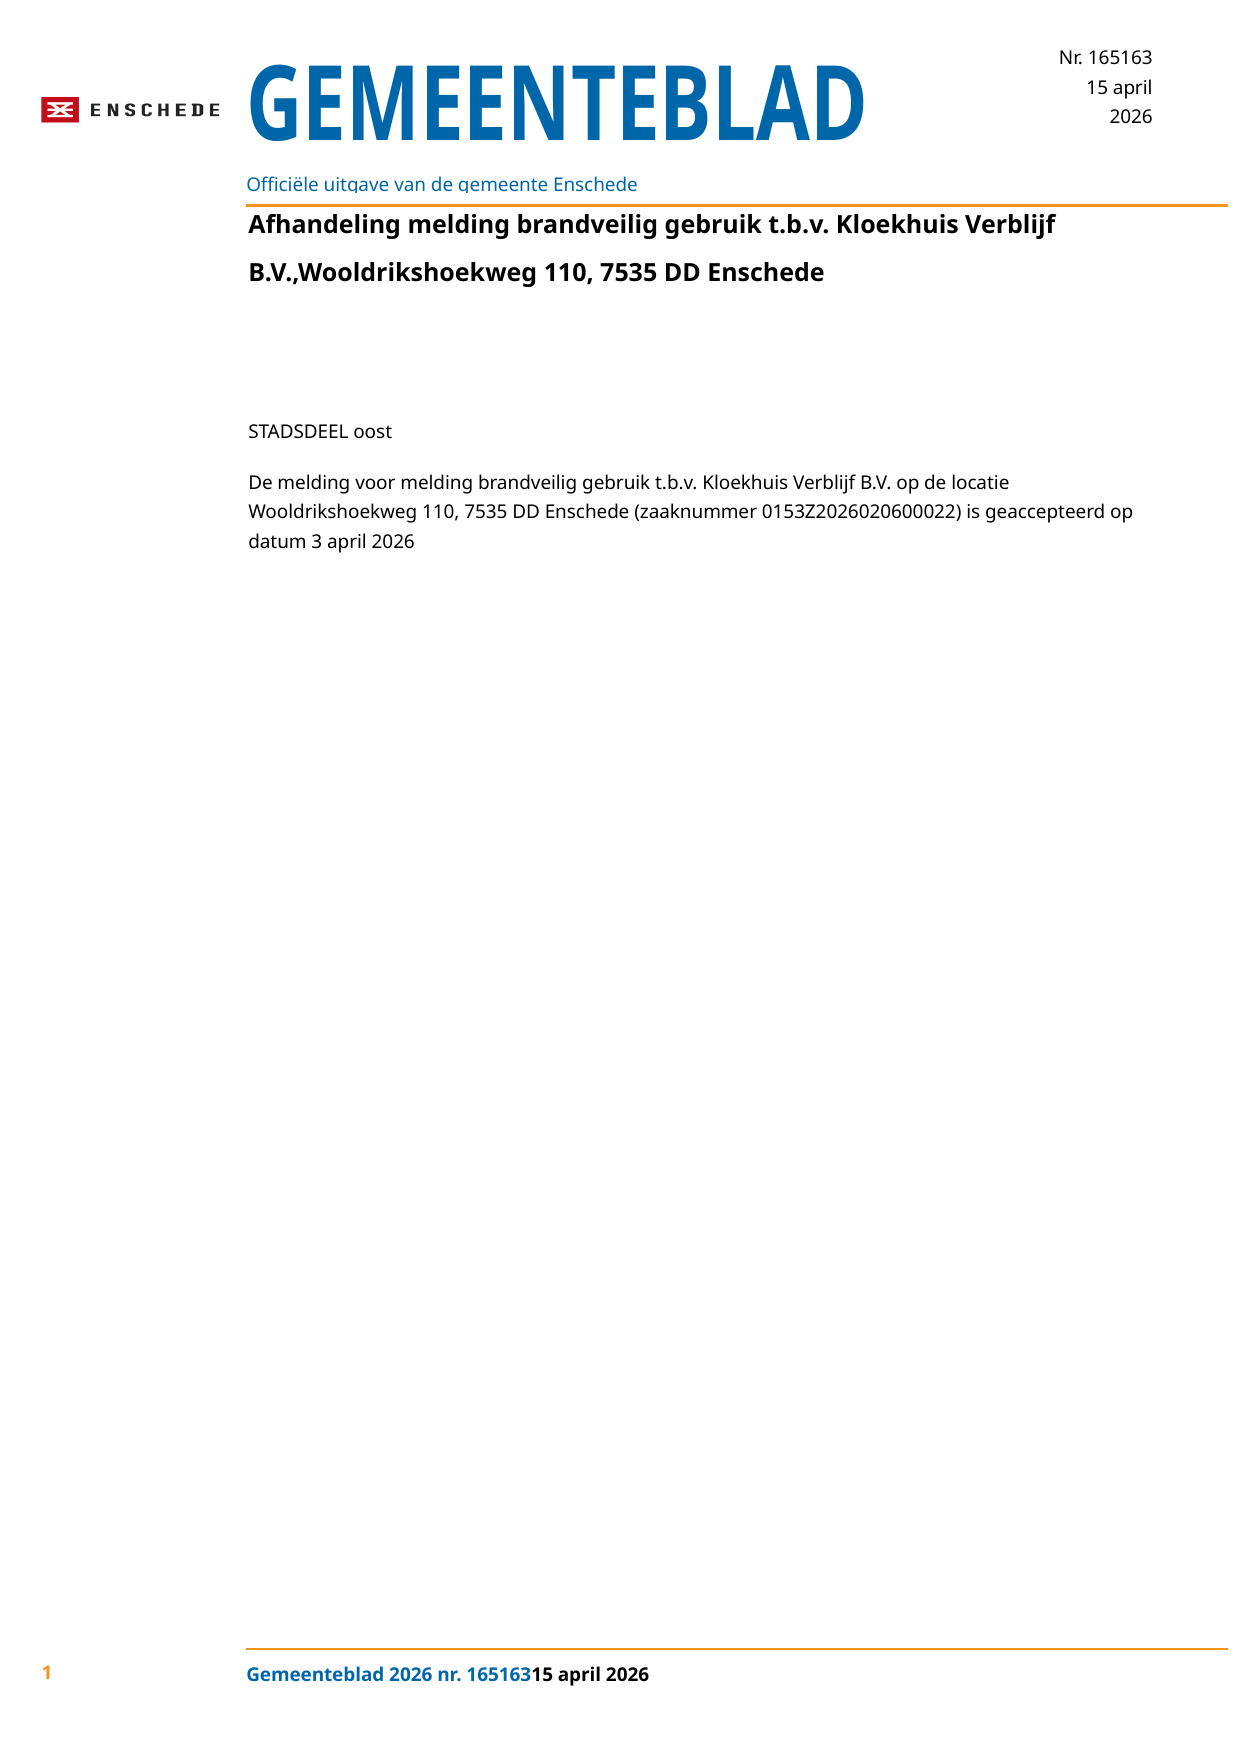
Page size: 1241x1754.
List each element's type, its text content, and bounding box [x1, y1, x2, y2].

text STADSDEEL oost [248, 419, 1152, 444]
text De melding voor melding brandveilig gebruik t.b.v. Kloekhuis Verblijf B.V. op de locatie Wooldrikshoekweg 110, 7535 DD Enschede (zaaknummer 0153Z2026020600022) is geaccepteerd op datum 3 april 2026 [248, 469, 1152, 554]
picture [41, 47, 231, 172]
text Afhandeling melding brandveilig gebruik t.b.v. Kloekhuis Verblijf B.V.,Wooldrikshoekweg 110, 7535 DD Enschede [248, 207, 1152, 288]
